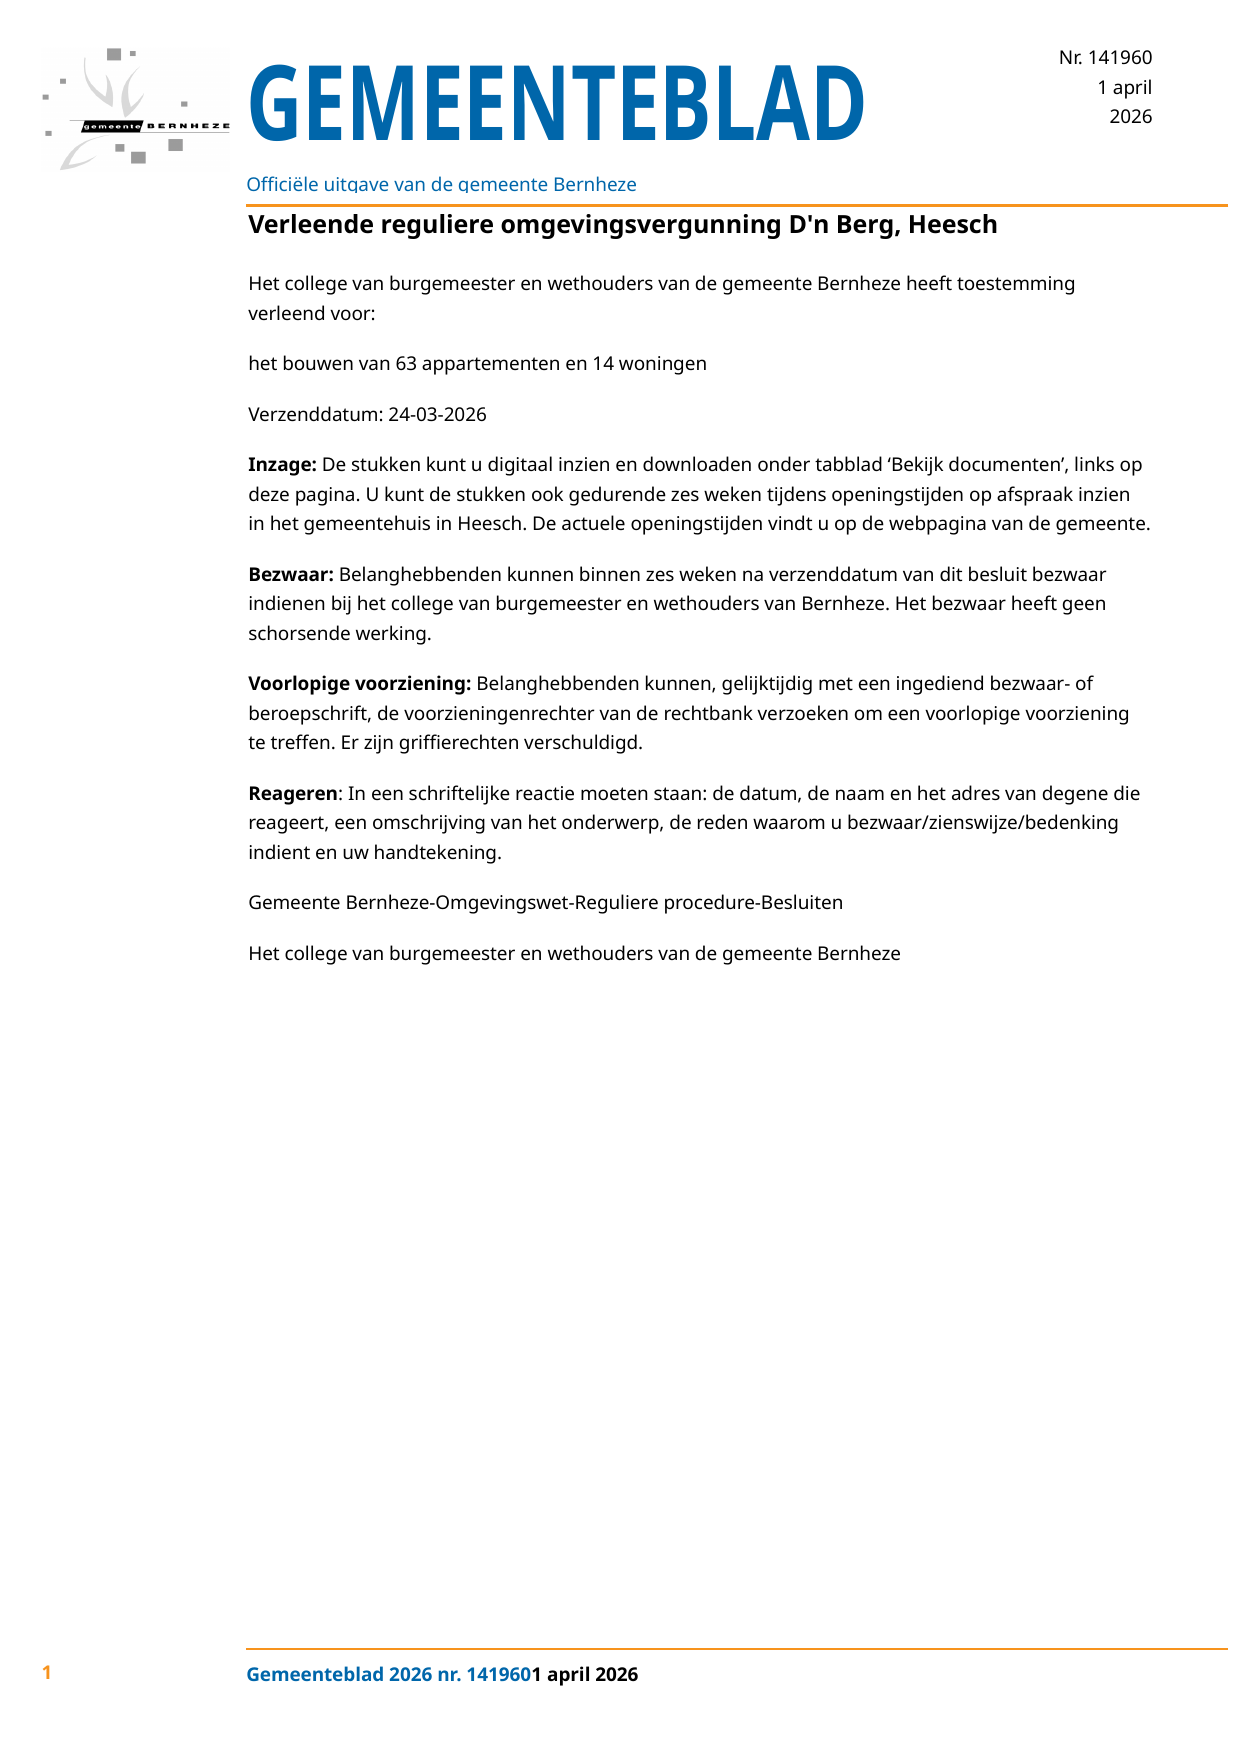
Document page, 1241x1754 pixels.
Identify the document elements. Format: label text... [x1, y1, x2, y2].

text Voorlopige voorziening: Belanghebbenden kunnen, gelijktijdig met een ingediend bezwaar- of beroepschrift, de voorzieningenrechter van de rechtbank verzoeken om een voorlopige voorziening te treffen. Er zijn griffierechten verschuldigd. [248, 670, 1152, 755]
text Bezwaar: Belanghebbenden kunnen binnen zes weken na verzenddatum van dit besluit bezwaar indienen bij het college van burgemeester en wethouders van Bernheze. Het bezwaar heeft geen schorsende werking. [248, 561, 1152, 646]
text Verzenddatum: 24-03-2026 [248, 401, 1152, 426]
text Het college van burgemeester en wethouders van de gemeente Bernheze [248, 940, 1152, 966]
text Verleende reguliere omgevingsvergunning D'n Berg, Heesch [248, 207, 1152, 241]
text Reageren: In een schriftelijke reactie moeten staan: de datum, de naam en het adres van degene die reageert, een omschrijving van het onderwerp, de reden waarom u bezwaar/zienswijze/bedenking indient en uw handtekening. [248, 780, 1152, 865]
text Inzage: De stukken kunt u digitaal inzien en downloaden onder tabblad ‘Bekijk documenten’, links op deze pagina. U kunt de stukken ook gedurende zes weken tijdens openingstijden op afspraak inzien in het gemeentehuis in Heesch. De actuele openingstijden vindt u op de webpagina van de gemeente. [248, 451, 1152, 536]
text Gemeente Bernheze-Omgevingswet-Reguliere procedure-Besluiten [248, 889, 1152, 915]
text het bouwen van 63 appartementen en 14 woningen [248, 350, 1152, 376]
text Het college van burgemeester en wethouders van de gemeente Bernheze heeft toestemming verleend voor: [248, 270, 1152, 326]
picture [41, 47, 231, 172]
